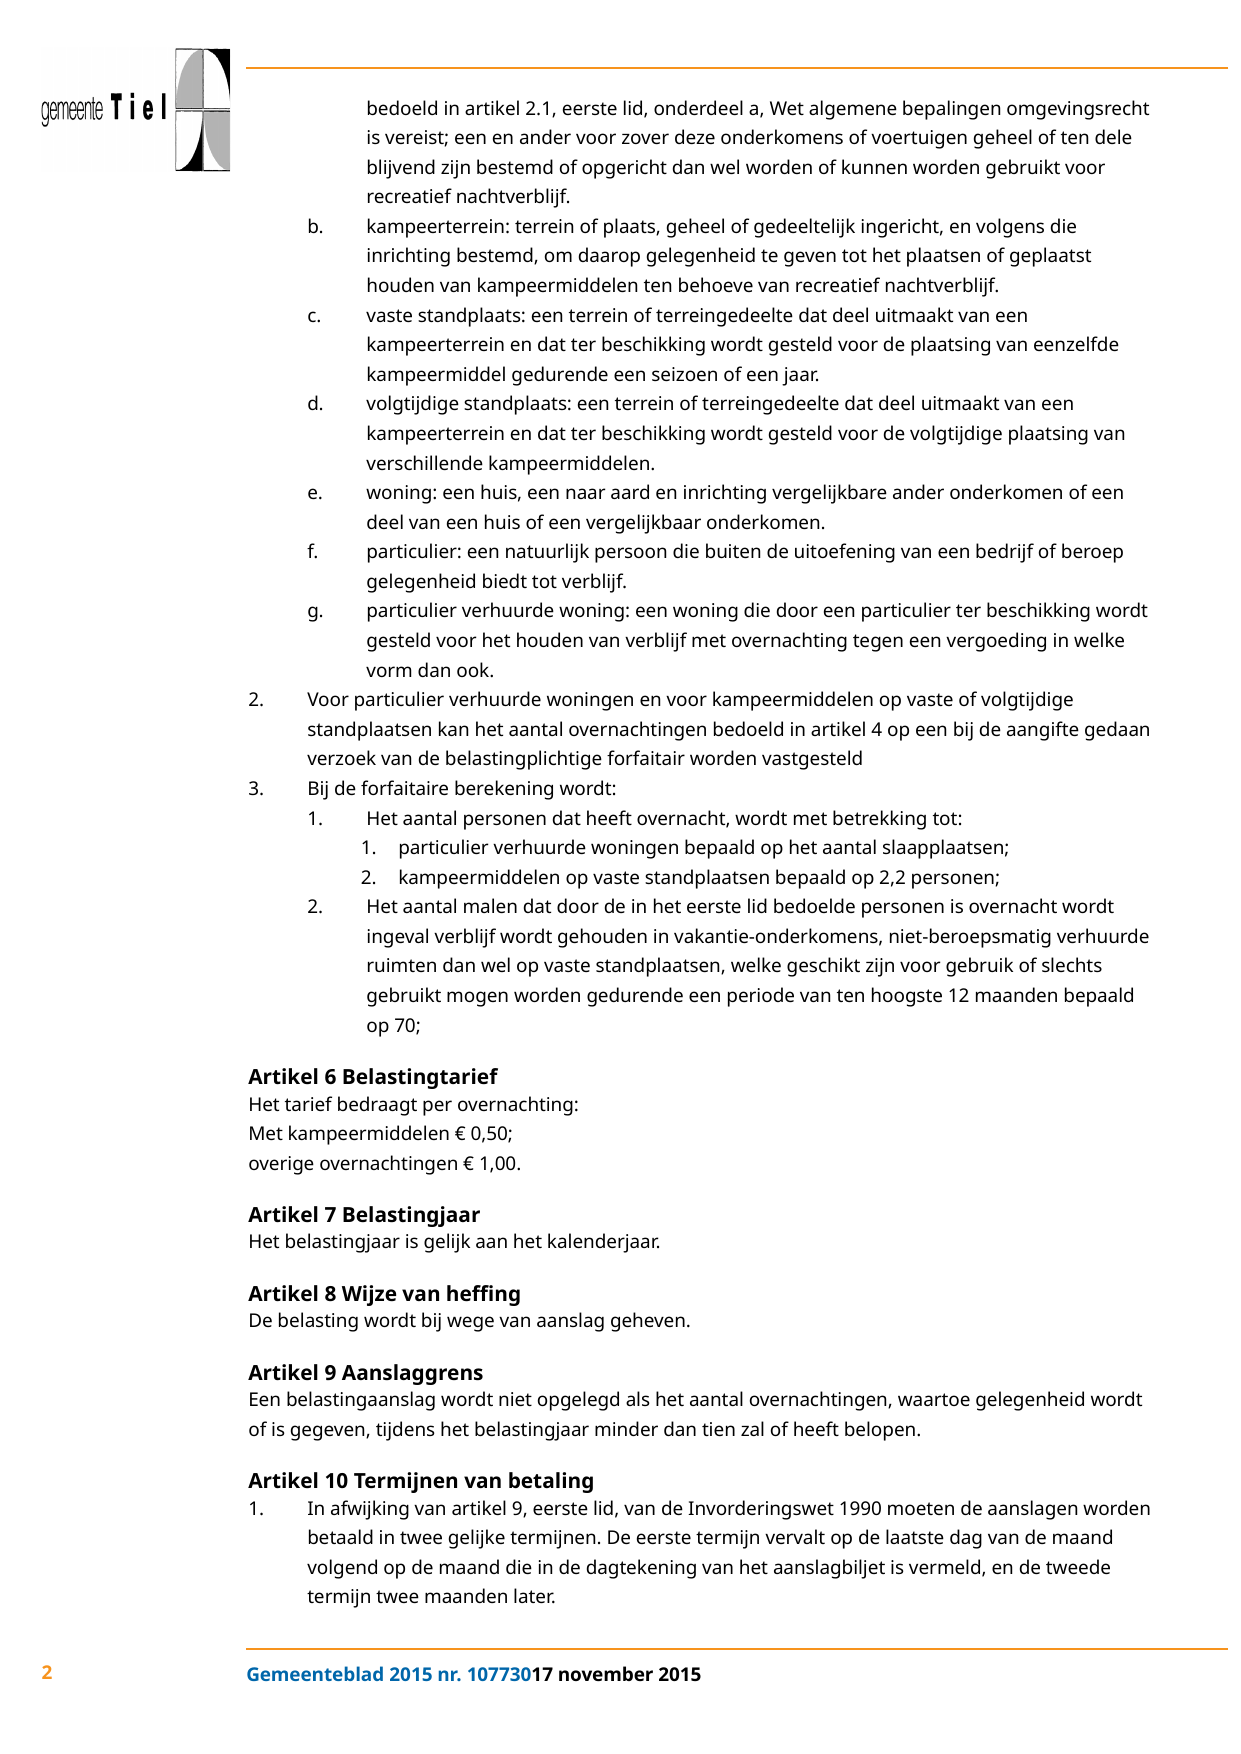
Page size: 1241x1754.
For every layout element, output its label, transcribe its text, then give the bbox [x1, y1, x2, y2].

list particulier verhuurde woning: een woning die door een particulier ter beschikking wordt gesteld voor het houden van verblijf met overnachting tegen een vergoeding in welke vorm dan ook. [307, 598, 1152, 683]
list kampeerterrein: terrein of plaats, geheel of gedeeltelijk ingericht, en volgens die inrichting bestemd, om daarop gelegenheid te geven tot het plaatsen of geplaatst houden van kampeermiddelen ten behoeve van recreatief nachtverblijf. [307, 213, 1152, 298]
list bedoeld in artikel 2.1, eerste lid, onderdeel a, Wet algemene bepalingen omgevingsrecht is vereist; een en ander voor zover deze onderkomens of voertuigen geheel of ten dele blijvend zijn bestemd of opgericht dan wel worden of kunnen worden gebruikt voor recreatief nachtverblijf. [307, 95, 1152, 209]
text Het belastingjaar is gelijk aan het kalenderjaar. [248, 1229, 1152, 1254]
list particulier verhuurde woningen bepaald op het aantal slaapplaatsen; [361, 834, 1152, 860]
text Artikel 8 Wijze van heffing [248, 1279, 1152, 1308]
text Met kampeermiddelen € 0,50; [248, 1120, 1152, 1146]
text De belasting wordt bij wege van aanslag geheven. [248, 1308, 1152, 1333]
text Artikel 9 Aanslaggrens [248, 1358, 1152, 1386]
list In afwijking van artikel 9, eerste lid, van de Invorderingswet 1990 moeten de aanslagen worden betaald in twee gelijke termijnen. De eerste termijn vervalt op de laatste dag van de maand volgend op de maand die in de dagtekening van het aanslagbiljet is vermeld, en de tweede termijn twee maanden later. [248, 1495, 1152, 1609]
text Een belastingaanslag wordt niet opgelegd als het aantal overnachtingen, waartoe gelegenheid wordt of is gegeven, tijdens het belastingjaar minder dan tien zal of heeft belopen. [248, 1386, 1152, 1442]
text Artikel 6 Belastingtarief [248, 1062, 1152, 1091]
list Bij de forfaitaire berekening wordt: [248, 775, 1152, 801]
list Het aantal personen dat heeft overnacht, wordt met betrekking tot: [307, 805, 1152, 831]
picture [41, 47, 231, 172]
text Artikel 7 Belastingjaar [248, 1200, 1152, 1229]
text Artikel 10 Termijnen van betaling [248, 1466, 1152, 1495]
text Het tarief bedraagt per overnachting: [248, 1091, 1152, 1116]
list woning: een huis, een naar aard en inrichting vergelijkbare ander onderkomen of een deel van een huis of een vergelijkbaar onderkomen. [307, 479, 1152, 535]
list Voor particulier verhuurde woningen en voor kampeermiddelen op vaste of volgtijdige standplaatsen kan het aantal overnachtingen bedoeld in artikel 4 op een bij de aangifte gedaan verzoek van de belastingplichtige forfaitair worden vastgesteld [248, 686, 1152, 771]
list volgtijdige standplaats: een terrein of terreingedeelte dat deel uitmaakt van een kampeerterrein en dat ter beschikking wordt gesteld voor de volgtijdige plaatsing van verschillende kampeermiddelen. [307, 391, 1152, 476]
text overige overnachtingen € 1,00. [248, 1150, 1152, 1176]
list kampeermiddelen op vaste standplaatsen bepaald op 2,2 personen; [361, 864, 1152, 890]
list vaste standplaats: een terrein of terreingedeelte dat deel uitmaakt van een kampeerterrein en dat ter beschikking wordt gesteld voor de plaatsing van eenzelfde kampeermiddel gedurende een seizoen of een jaar. [307, 302, 1152, 387]
list particulier: een natuurlijk persoon die buiten de uitoefening van een bedrijf of beroep gelegenheid biedt tot verblijf. [307, 538, 1152, 594]
list Het aantal malen dat door de in het eerste lid bedoelde personen is overnacht wordt ingeval verblijf wordt gehouden in vakantie-onderkomens, niet-beroepsmatig verhuurde ruimten dan wel op vaste standplaatsen, welke geschikt zijn voor gebruik of slechts gebruikt mogen worden gedurende een periode van ten hoogste 12 maanden bepaald op 70; [307, 893, 1152, 1038]
